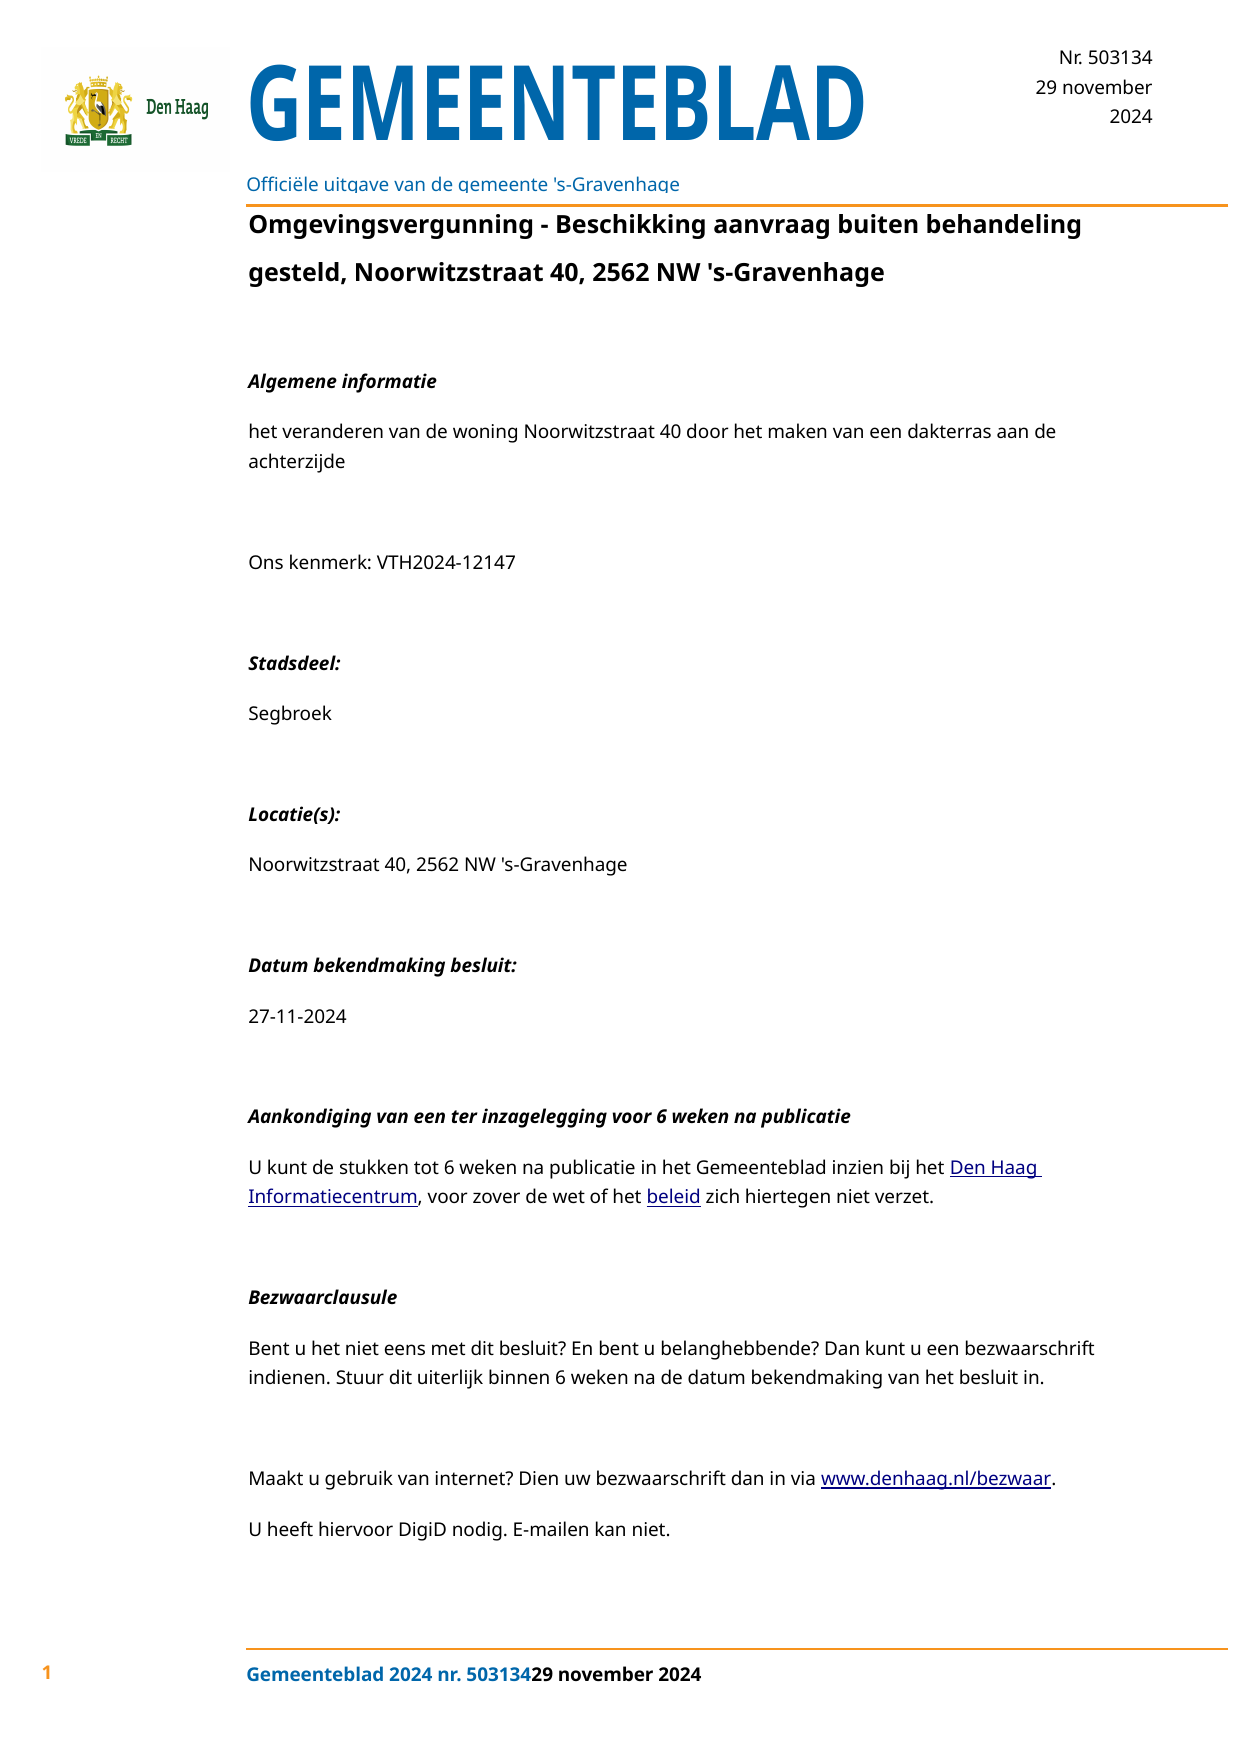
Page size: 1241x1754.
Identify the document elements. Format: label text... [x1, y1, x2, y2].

text Segbroek [248, 700, 1152, 726]
text Ons kenmerk: VTH2024-12147 [248, 549, 1152, 575]
text 27-11-2024 [248, 1003, 1152, 1029]
text U heeft hiervoor DigiD nodig. E-mailen kan niet. [248, 1516, 1152, 1542]
text Noorwitzstraat 40, 2562 NW 's-Gravenhage [248, 852, 1152, 877]
text Bezwaarclausule [248, 1284, 1152, 1310]
text Datum bekendmaking besluit: [248, 952, 1152, 978]
text U kunt de stukken tot 6 weken na publicatie in het Gemeenteblad inzien bij het Den Haag Informatiecentrum, voor zover de wet of het beleid zich hiertegen niet verzet. [248, 1154, 1152, 1209]
text Stadsdeel: [248, 650, 1152, 676]
text Maakt u gebruik van internet? Dien uw bezwaarschrift dan in via www.denhaag.nl/bezwaar. [248, 1465, 1152, 1491]
text Algemene informatie [248, 368, 1152, 394]
text Bent u het niet eens met dit besluit? En bent u belanghebbende? Dan kunt u een bezwaarschrift indienen. Stuur dit uiterlijk binnen 6 weken na de datum bekendmaking van het besluit in. [248, 1335, 1152, 1390]
text Aankondiging van een ter inzagelegging voor 6 weken na publicatie [248, 1104, 1152, 1129]
text Omgevingsvergunning - Beschikking aanvraag buiten behandeling gesteld, Noorwitzstraat 40, 2562 NW 's-Gravenhage [248, 207, 1152, 288]
text Locatie(s): [248, 801, 1152, 827]
picture [41, 47, 231, 172]
text het veranderen van de woning Noorwitzstraat 40 door het maken van een dakterras aan de achterzijde [248, 419, 1152, 474]
